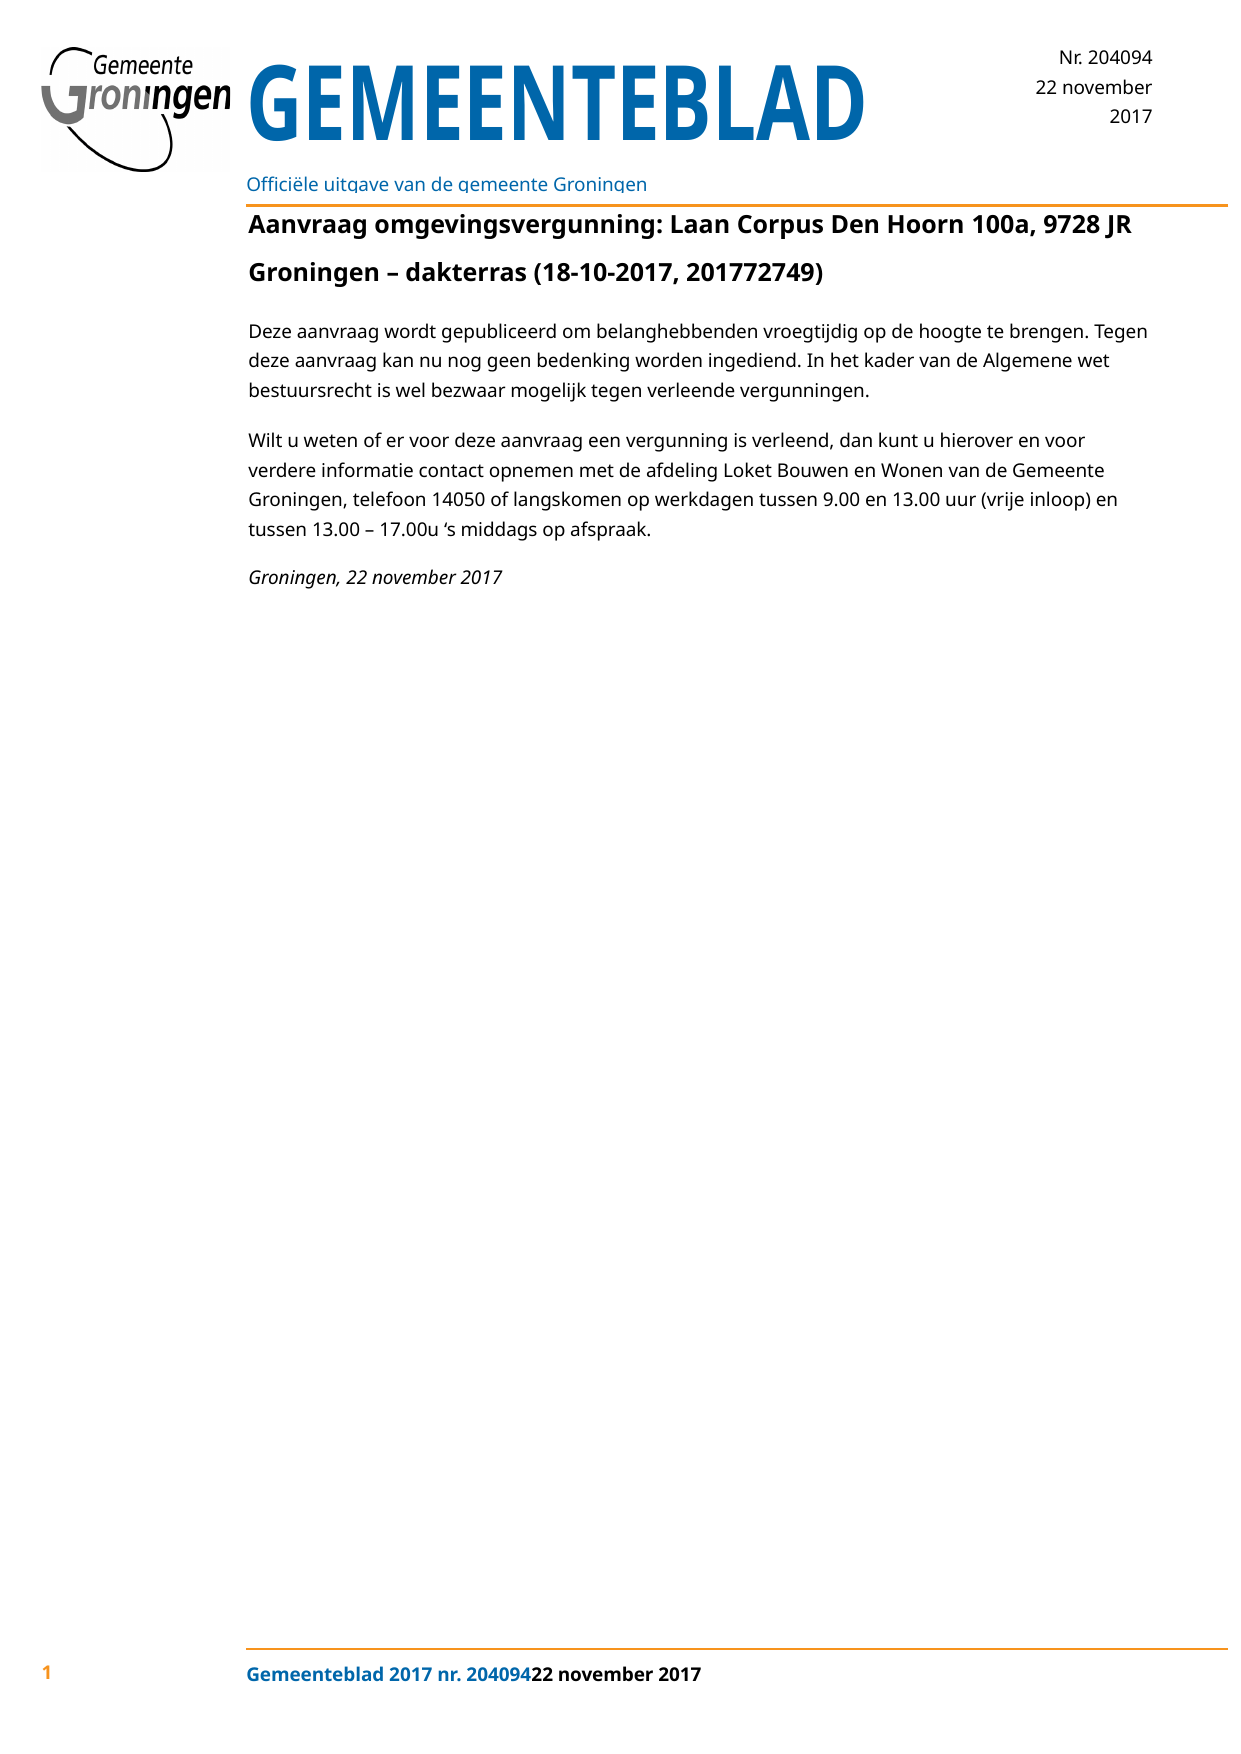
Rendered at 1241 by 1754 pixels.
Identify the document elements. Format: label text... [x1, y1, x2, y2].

text Groningen, 22 november 2017 [248, 564, 1152, 590]
text Deze aanvraag wordt gepubliceerd om belanghebbenden vroegtijdig op de hoogte te brengen. Tegen deze aanvraag kan nu nog geen bedenking worden ingediend. In het kader van de Algemene wet bestuursrecht is wel bezwaar mogelijk tegen verleende vergunningen. [248, 318, 1152, 403]
picture [41, 47, 231, 172]
text Wilt u weten of er voor deze aanvraag een vergunning is verleend, dan kunt u hierover en voor verdere informatie contact opnemen met de afdeling Loket Bouwen en Wonen van de Gemeente Groningen, telefoon 14050 of langskomen op werkdagen tussen 9.00 en 13.00 uur (vrije inloop) en tussen 13.00 – 17.00u ‘s middags op afspraak. [248, 427, 1152, 542]
text Aanvraag omgevingsvergunning: Laan Corpus Den Hoorn 100a, 9728 JR Groningen – dakterras (18-10-2017, 201772749) [248, 207, 1152, 288]
